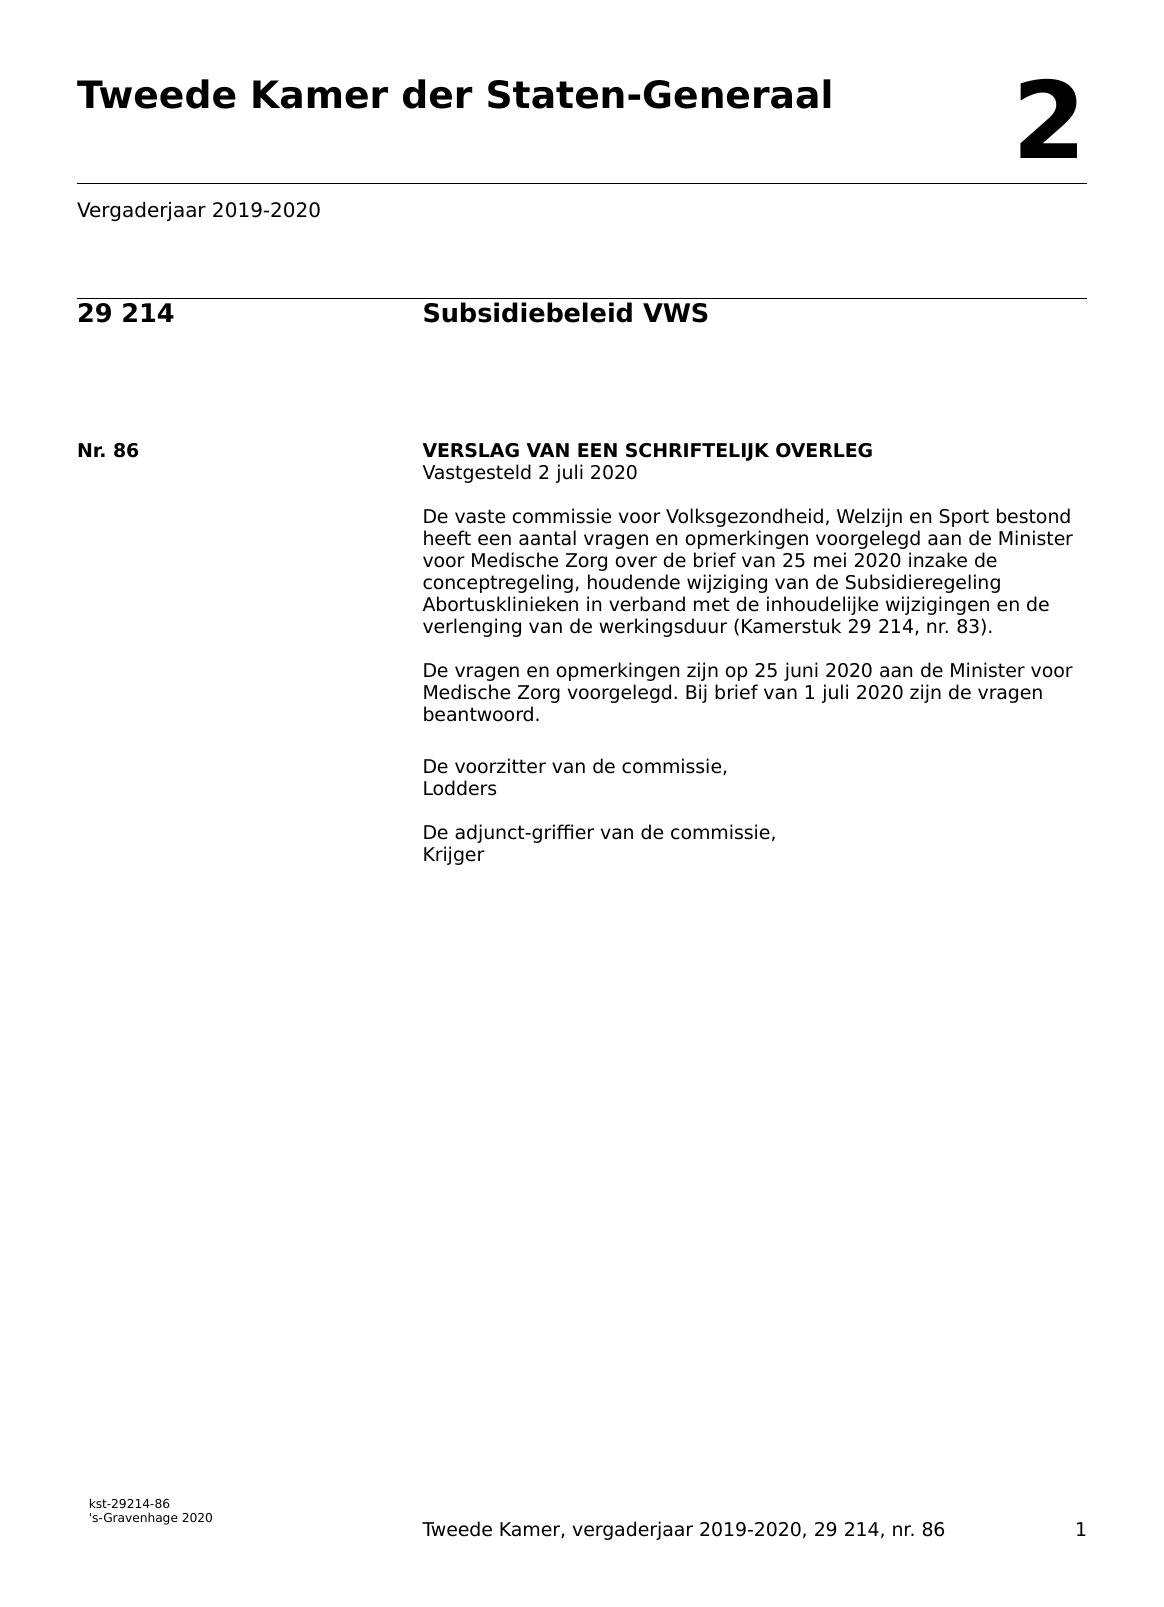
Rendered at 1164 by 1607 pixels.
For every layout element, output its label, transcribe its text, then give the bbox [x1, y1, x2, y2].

table_cell Vergaderjaar 2019-2020 [77, 184, 1087, 298]
text De vaste commissie voor Volksgezondheid, Welzijn en Sport bestond heeft een aantal vragen en opmerkingen voorgelegd aan de Minister voor Medische Zorg over de brief van 25 mei 2020 inzake de conceptregeling, houdende wijziging van de Subsidieregeling Abortusklinieken in verband met de inhoudelijke wijzigingen en de verlenging van de werkingsduur (Kamerstuk 29 214, nr. 83). [422, 506, 1087, 638]
table_header 2 [886, 59, 1087, 183]
text kst-29214-86 [88, 1497, 323, 1511]
text 's-Gravenhage 2020 [88, 1511, 323, 1525]
text De vragen en opmerkingen zijn op 25 juni 2020 aan de Minister voor Medische Zorg voorgelegd. Bij brief van 1 juli 2020 zijn de vragen beantwoord. [422, 660, 1087, 726]
table_header Tweede Kamer der Staten-Generaal [77, 59, 886, 183]
subtitle Nr. 86 VERSLAG VAN EEN SCHRIFTELIJK OVERLEG [77, 440, 1087, 462]
text Vastgesteld 2 juli 2020 [422, 462, 1087, 484]
subtitle 29 214 Subsidiebeleid VWS [77, 299, 1087, 329]
text De voorzitter van de commissie, Lodders [422, 756, 1087, 800]
text De adjunct-griffier van de commissie, Krijger [422, 822, 1087, 866]
